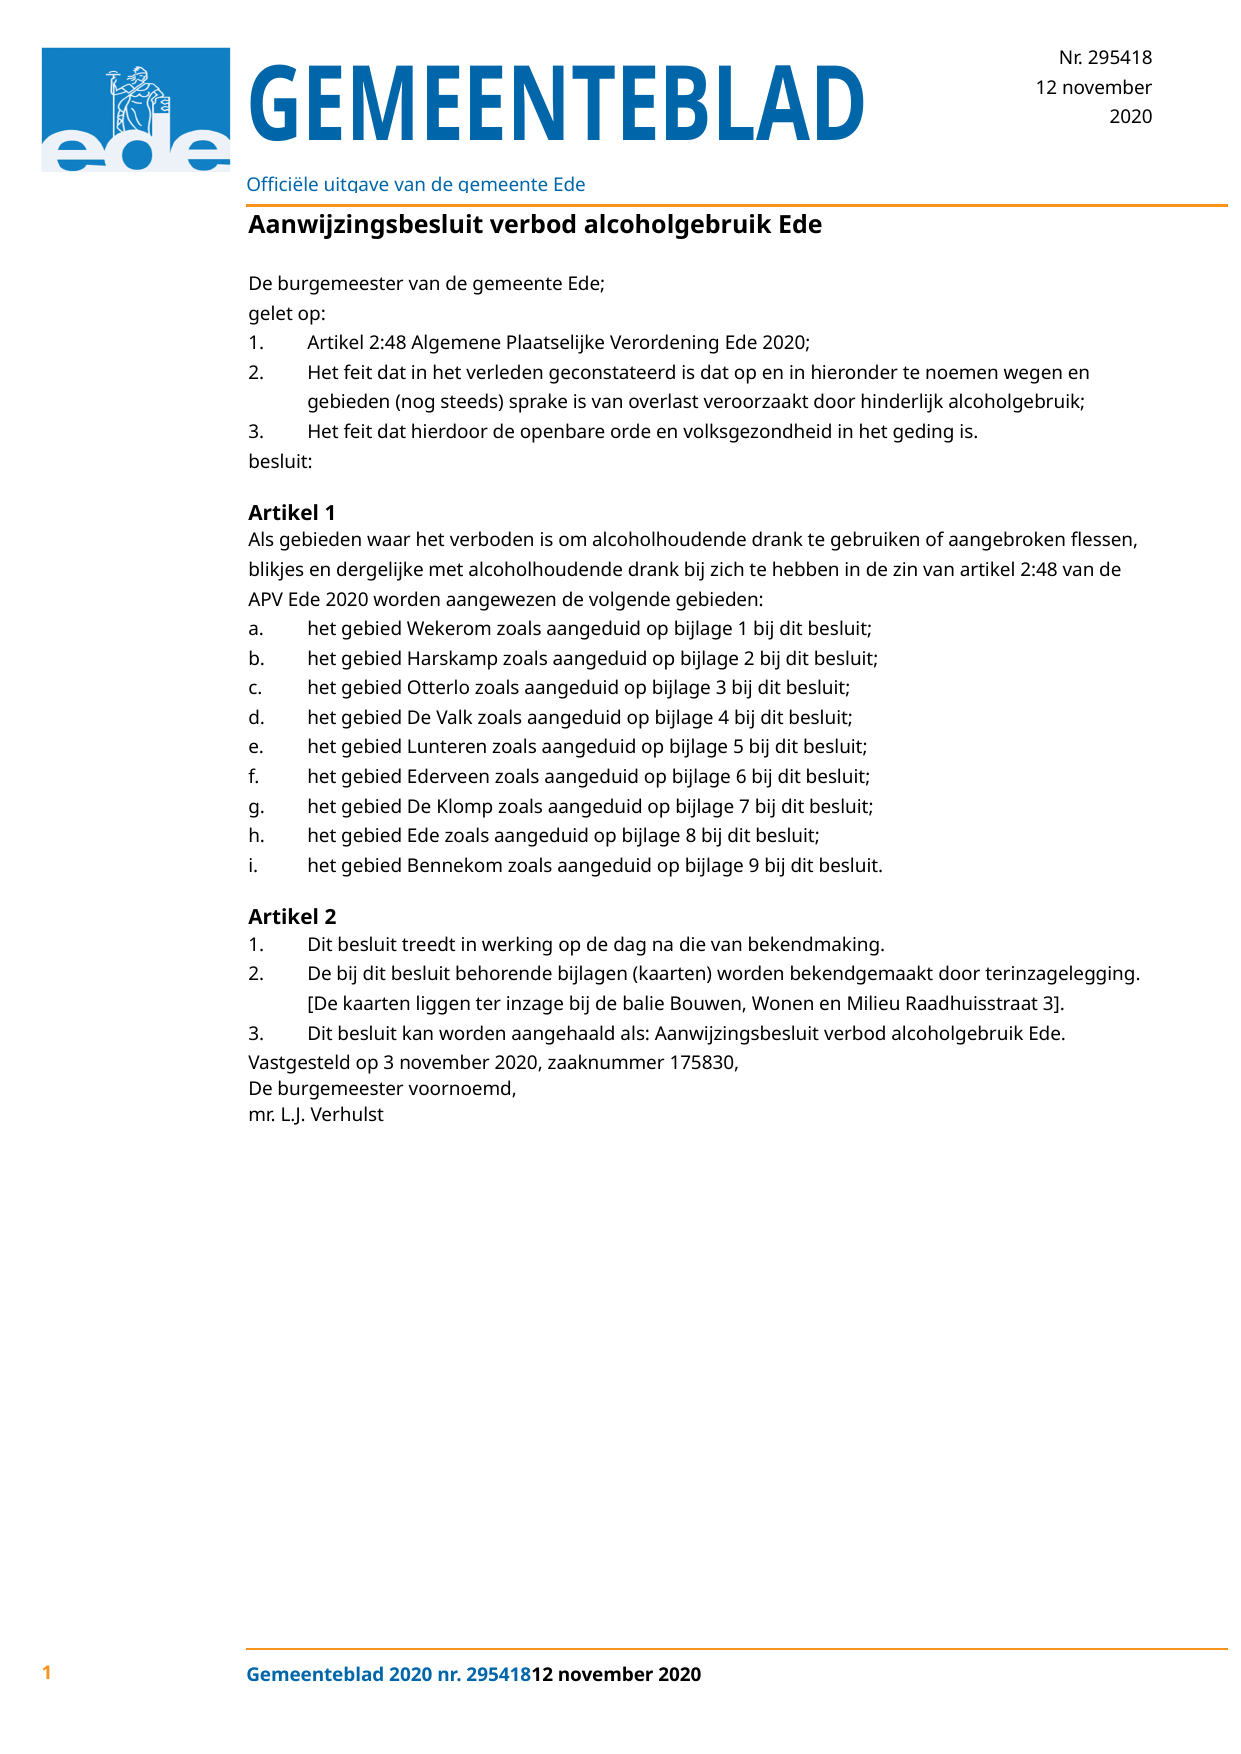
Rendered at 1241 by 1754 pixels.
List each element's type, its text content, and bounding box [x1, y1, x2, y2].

list Dit besluit kan worden aangehaald als: Aanwijzingsbesluit verbod alcoholgebruik Ede. [248, 1020, 1152, 1045]
text gelet op: [248, 300, 1152, 326]
list Het feit dat hierdoor de openbare orde en volksgezondheid in het geding is. [248, 418, 1152, 444]
text Artikel 1 [248, 498, 1152, 527]
list Artikel 2:48 Algemene Plaatselijke Verordening Ede 2020; [248, 329, 1152, 355]
text De burgemeester van de gemeente Ede; [248, 270, 1152, 296]
list het gebied Harskamp zoals aangeduid op bijlage 2 bij dit besluit; [248, 645, 1152, 671]
text Artikel 2 [248, 902, 1152, 931]
text mr. L.J. Verhulst [248, 1101, 1152, 1126]
text De burgemeester voornoemd, [248, 1075, 1152, 1101]
text Als gebieden waar het verboden is om alcoholhoudende drank te gebruiken of aangebroken flessen, blikjes en dergelijke met alcoholhoudende drank bij zich te hebben in de zin van artikel 2:48 van de APV Ede 2020 worden aangewezen de volgende gebieden: [248, 527, 1152, 612]
list het gebied Otterlo zoals aangeduid op bijlage 3 bij dit besluit; [248, 674, 1152, 700]
text Vastgesteld op 3 november 2020, zaaknummer 175830, [248, 1049, 1152, 1075]
list Het feit dat in het verleden geconstateerd is dat op en in hieronder te noemen wegen en gebieden (nog steeds) sprake is van overlast veroorzaakt door hinderlijk alcoholgebruik; [248, 359, 1152, 414]
picture [41, 47, 231, 172]
list het gebied Wekerom zoals aangeduid op bijlage 1 bij dit besluit; [248, 615, 1152, 641]
list het gebied De Valk zoals aangeduid op bijlage 4 bij dit besluit; [248, 704, 1152, 730]
list het gebied Ede zoals aangeduid op bijlage 8 bij dit besluit; [248, 822, 1152, 848]
list Dit besluit treedt in werking op de dag na die van bekendmaking. [248, 931, 1152, 957]
list het gebied De Klomp zoals aangeduid op bijlage 7 bij dit besluit; [248, 793, 1152, 819]
text besluit: [248, 448, 1152, 473]
list het gebied Bennekom zoals aangeduid op bijlage 9 bij dit besluit. [248, 852, 1152, 878]
text Aanwijzingsbesluit verbod alcoholgebruik Ede [248, 207, 1152, 241]
list het gebied Ederveen zoals aangeduid op bijlage 6 bij dit besluit; [248, 763, 1152, 789]
list het gebied Lunteren zoals aangeduid op bijlage 5 bij dit besluit; [248, 734, 1152, 759]
list De bij dit besluit behorende bijlagen (kaarten) worden bekendgemaakt door terinzagelegging. [De kaarten liggen ter inzage bij de balie Bouwen, Wonen en Milieu Raadhuisstraat 3]. [248, 961, 1152, 1016]
